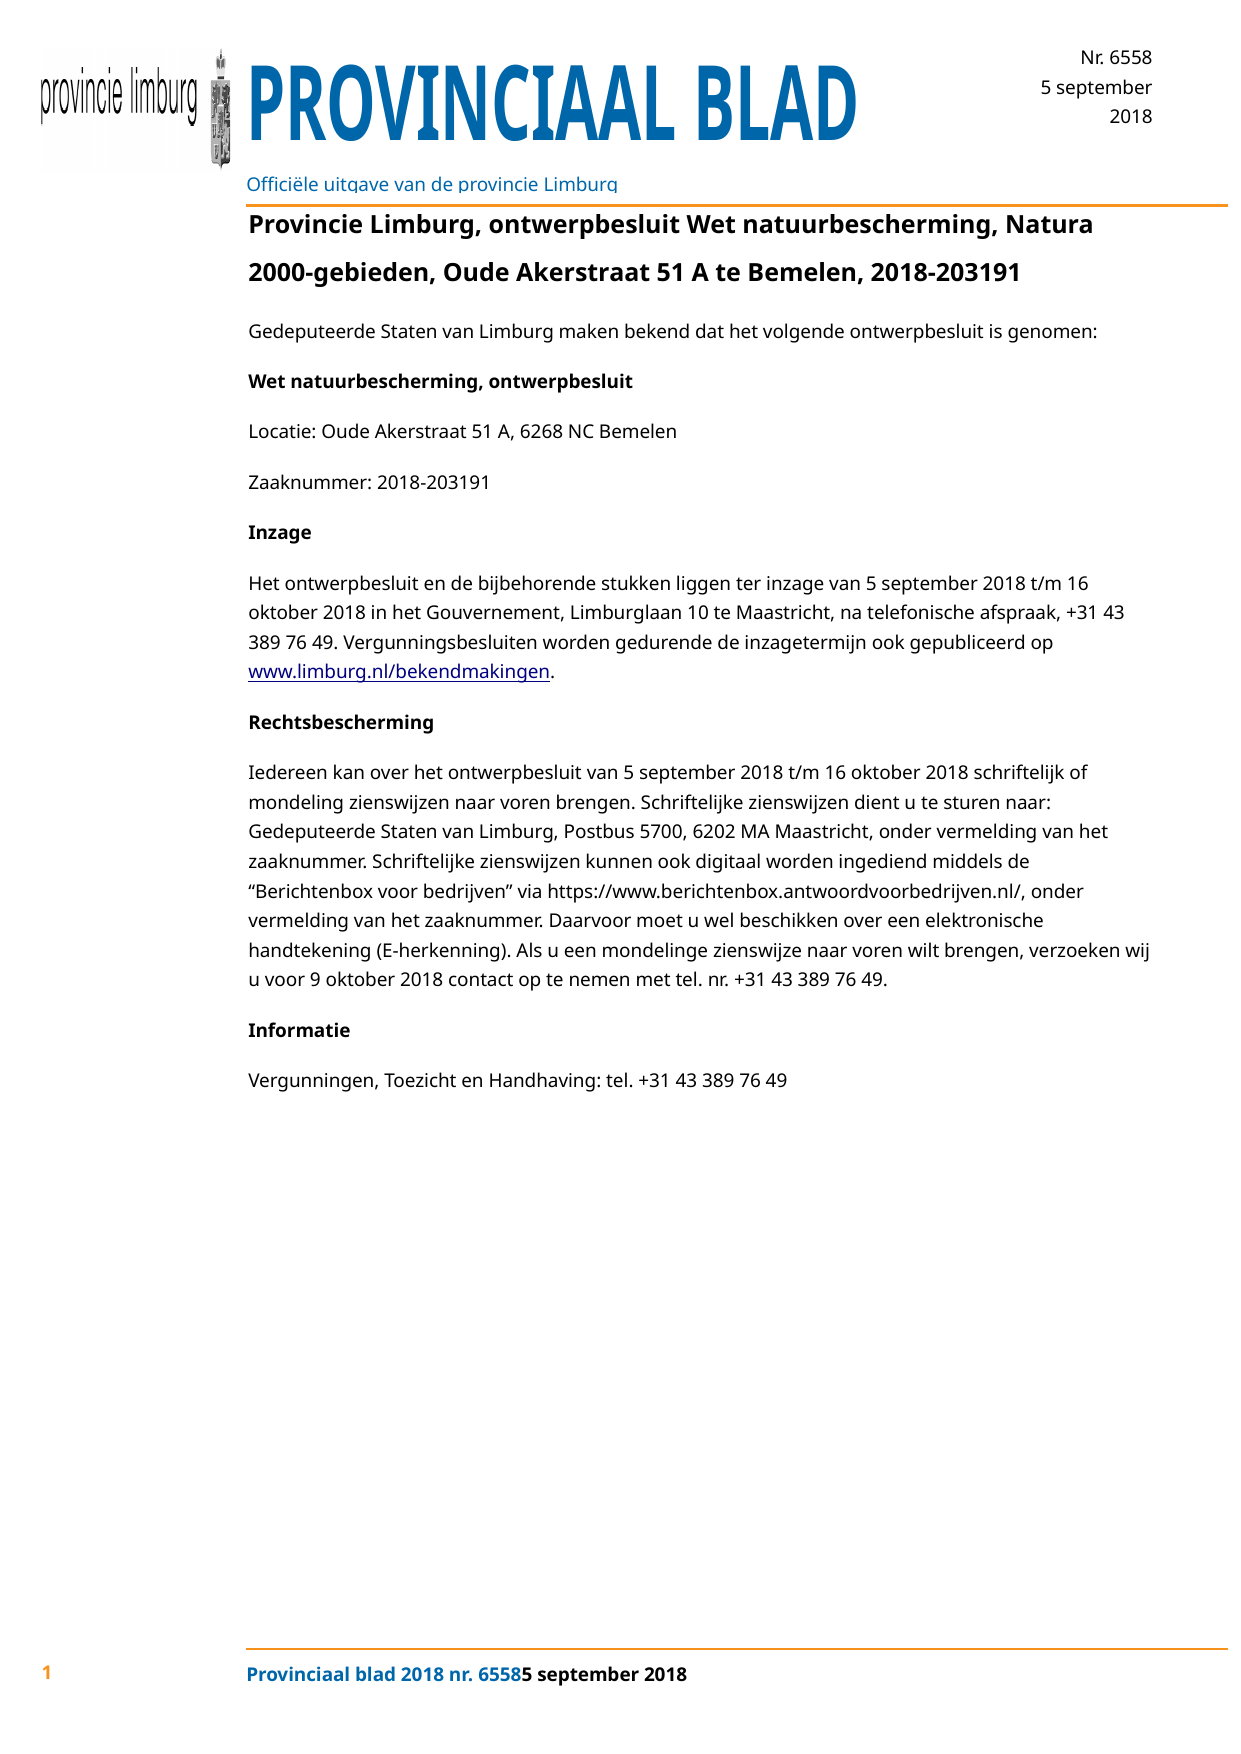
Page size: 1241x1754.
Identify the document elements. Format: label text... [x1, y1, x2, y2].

text Informatie [248, 1017, 1152, 1043]
text Zaaknummer: 2018-203191 [248, 469, 1152, 495]
text Locatie: Oude Akerstraat 51 A, 6268 NC Bemelen [248, 419, 1152, 444]
text Het ontwerpbesluit en de bijbehorende stukken liggen ter inzage van 5 september 2018 t/m 16 oktober 2018 in het Gouvernement, Limburglaan 10 te Maastricht, na telefonische afspraak, +31 43 389 76 49. Vergunningsbesluiten worden gedurende de inzagetermijn ook gepubliceerd op www.limburg.nl/bekendmakingen. [248, 570, 1152, 684]
text Inzage [248, 519, 1152, 545]
picture [41, 47, 231, 172]
text Gedeputeerde Staten van Limburg maken bekend dat het volgende ontwerpbesluit is genomen: [248, 318, 1152, 344]
text Provincie Limburg, ontwerpbesluit Wet natuurbescherming, Natura 2000-gebieden, Oude Akerstraat 51 A te Bemelen, 2018-203191 [248, 207, 1152, 288]
text Wet natuurbescherming, ontwerpbesluit [248, 368, 1152, 394]
text Iedereen kan over het ontwerpbesluit van 5 september 2018 t/m 16 oktober 2018 schriftelijk of mondeling zienswijzen naar voren brengen. Schriftelijke zienswijzen dient u te sturen naar: Gedeputeerde Staten van Limburg, Postbus 5700, 6202 MA Maastricht, onder vermelding van het zaaknummer. Schriftelijke zienswijzen kunnen ook digitaal worden ingediend middels de “Berichtenbox voor bedrijven” via https://www.berichtenbox.antwoordvoorbedrijven.nl/, onder vermelding van het zaaknummer. Daarvoor moet u wel beschikken over een elektronische handtekening (E-herkenning). Als u een mondelinge zienswijze naar voren wilt brengen, verzoeken wij u voor 9 oktober 2018 contact op te nemen met tel. nr. +31 43 389 76 49. [248, 759, 1152, 992]
text Vergunningen, Toezicht en Handhaving: tel. +31 43 389 76 49 [248, 1067, 1152, 1093]
text Rechtsbescherming [248, 709, 1152, 735]
